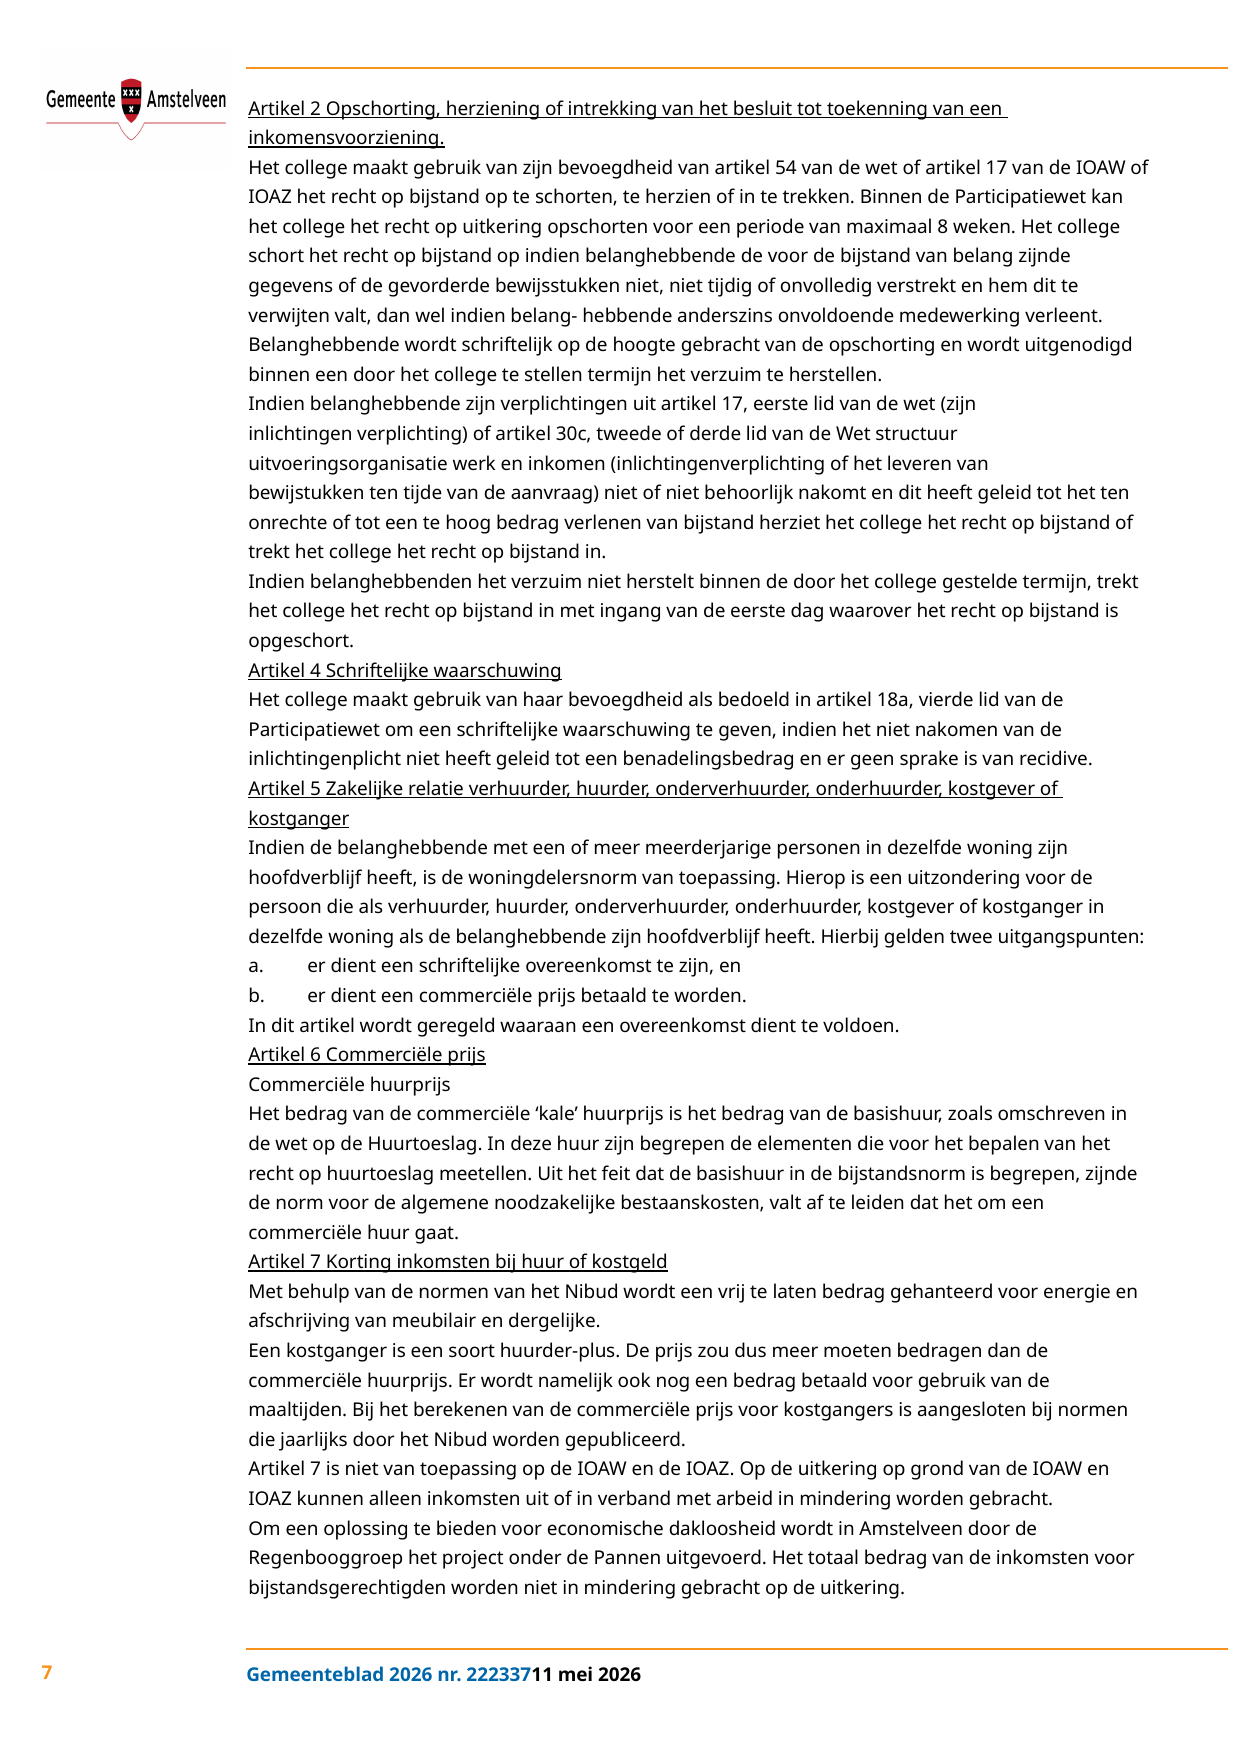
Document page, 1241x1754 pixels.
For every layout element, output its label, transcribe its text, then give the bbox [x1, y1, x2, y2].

text Een kostganger is een soort huurder-plus. De prijs zou dus meer moeten bedragen dan de commerciële huurprijs. Er wordt namelijk ook nog een bedrag betaald voor gebruik van de maaltijden. Bij het berekenen van de commerciële prijs voor kostgangers is aangesloten bij normen die jaarlijks door het Nibud worden gepubliceerd. [248, 1337, 1152, 1452]
text Artikel 7 Korting inkomsten bij huur of kostgeld [248, 1248, 1152, 1274]
text Het bedrag van de commerciële ‘kale’ huurprijs is het bedrag van de basishuur, zoals omschreven in de wet op de Huurtoeslag. In deze huur zijn begrepen de elementen die voor het bepalen van het recht op huurtoeslag meetellen. Uit het feit dat de basishuur in de bijstandsnorm is begrepen, zijnde de norm voor de algemene noodzakelijke bestaanskosten, valt af te leiden dat het om een commerciële huur gaat. [248, 1101, 1152, 1245]
list er dient een schriftelijke overeenkomst te zijn, en [248, 953, 1152, 978]
text Artikel 2 Opschorting, herziening of intrekking van het besluit tot toekenning van een inkomensvoorziening. [248, 95, 1152, 150]
text bewijstukken ten tijde van de aanvraag) niet of niet behoorlijk nakomt en dit heeft geleid tot het ten onrechte of tot een te hoog bedrag verlenen van bijstand herziet het college het recht op bijstand of trekt het college het recht op bijstand in. [248, 479, 1152, 564]
text Indien belanghebbende zijn verplichtingen uit artikel 17, eerste lid van de wet (zijn [248, 391, 1152, 416]
text Artikel 6 Commerciële prijs [248, 1041, 1152, 1067]
text Artikel 5 Zakelijke relatie verhuurder, huurder, onderverhuurder, onderhuurder, kostgever of kostganger [248, 775, 1152, 831]
text In dit artikel wordt geregeld waaraan een overeenkomst dient te voldoen. [248, 1012, 1152, 1038]
list er dient een commerciële prijs betaald te worden. [248, 982, 1152, 1008]
text Commerciële huurprijs [248, 1071, 1152, 1097]
text uitvoeringsorganisatie werk en inkomen (inlichtingenverplichting of het leveren van [248, 450, 1152, 476]
text Belanghebbende wordt schriftelijk op de hoogte gebracht van de opschorting en wordt uitgenodigd binnen een door het college te stellen termijn het verzuim te herstellen. [248, 331, 1152, 387]
text Het college maakt gebruik van zijn bevoegdheid van artikel 54 van de wet of artikel 17 van de IOAW of IOAZ het recht op bijstand op te schorten, te herzien of in te trekken. Binnen de Participatiewet kan het college het recht op uitkering opschorten voor een periode van maximaal 8 weken. Het college schort het recht op bijstand op indien belanghebbende de voor de bijstand van belang zijnde gegevens of de gevorderde bewijsstukken niet, niet tijdig of onvolledig verstrekt en hem dit te verwijten valt, dan wel indien belang- hebbende anderszins onvoldoende medewerking verleent. [248, 154, 1152, 328]
text Het college maakt gebruik van haar bevoegdheid als bedoeld in artikel 18a, vierde lid van de Participatiewet om een schriftelijke waarschuwing te geven, indien het niet nakomen van de inlichtingenplicht niet heeft geleid tot een benadelingsbedrag en er geen sprake is van recidive. [248, 686, 1152, 771]
text Om een oplossing te bieden voor economische dakloosheid wordt in Amstelveen door de Regenbooggroep het project onder de Pannen uitgevoerd. Het totaal bedrag van de inkomsten voor bijstandsgerechtigden worden niet in mindering gebracht op de uitkering. [248, 1515, 1152, 1600]
text Artikel 7 is niet van toepassing op de IOAW en de IOAZ. Op de uitkering op grond van de IOAW en IOAZ kunnen alleen inkomsten uit of in verband met arbeid in mindering worden gebracht. [248, 1456, 1152, 1511]
text inlichtingen verplichting) of artikel 30c, tweede of derde lid van de Wet structuur [248, 420, 1152, 446]
text Artikel 4 Schriftelijke waarschuwing [248, 657, 1152, 683]
text Indien de belanghebbende met een of meer meerderjarige personen in dezelfde woning zijn hoofdverblijf heeft, is de woningdelersnorm van toepassing. Hierop is een uitzondering voor de persoon die als verhuurder, huurder, onderverhuurder, onderhuurder, kostgever of kostganger in dezelfde woning als de belanghebbende zijn hoofdverblijf heeft. Hierbij gelden twee uitgangspunten: [248, 834, 1152, 949]
picture [41, 47, 231, 172]
text Indien belanghebbenden het verzuim niet herstelt binnen de door het college gestelde termijn, trekt het college het recht op bijstand in met ingang van de eerste dag waarover het recht op bijstand is opgeschort. [248, 568, 1152, 653]
text Met behulp van de normen van het Nibud wordt een vrij te laten bedrag gehanteerd voor energie en afschrijving van meubilair en dergelijke. [248, 1278, 1152, 1333]
